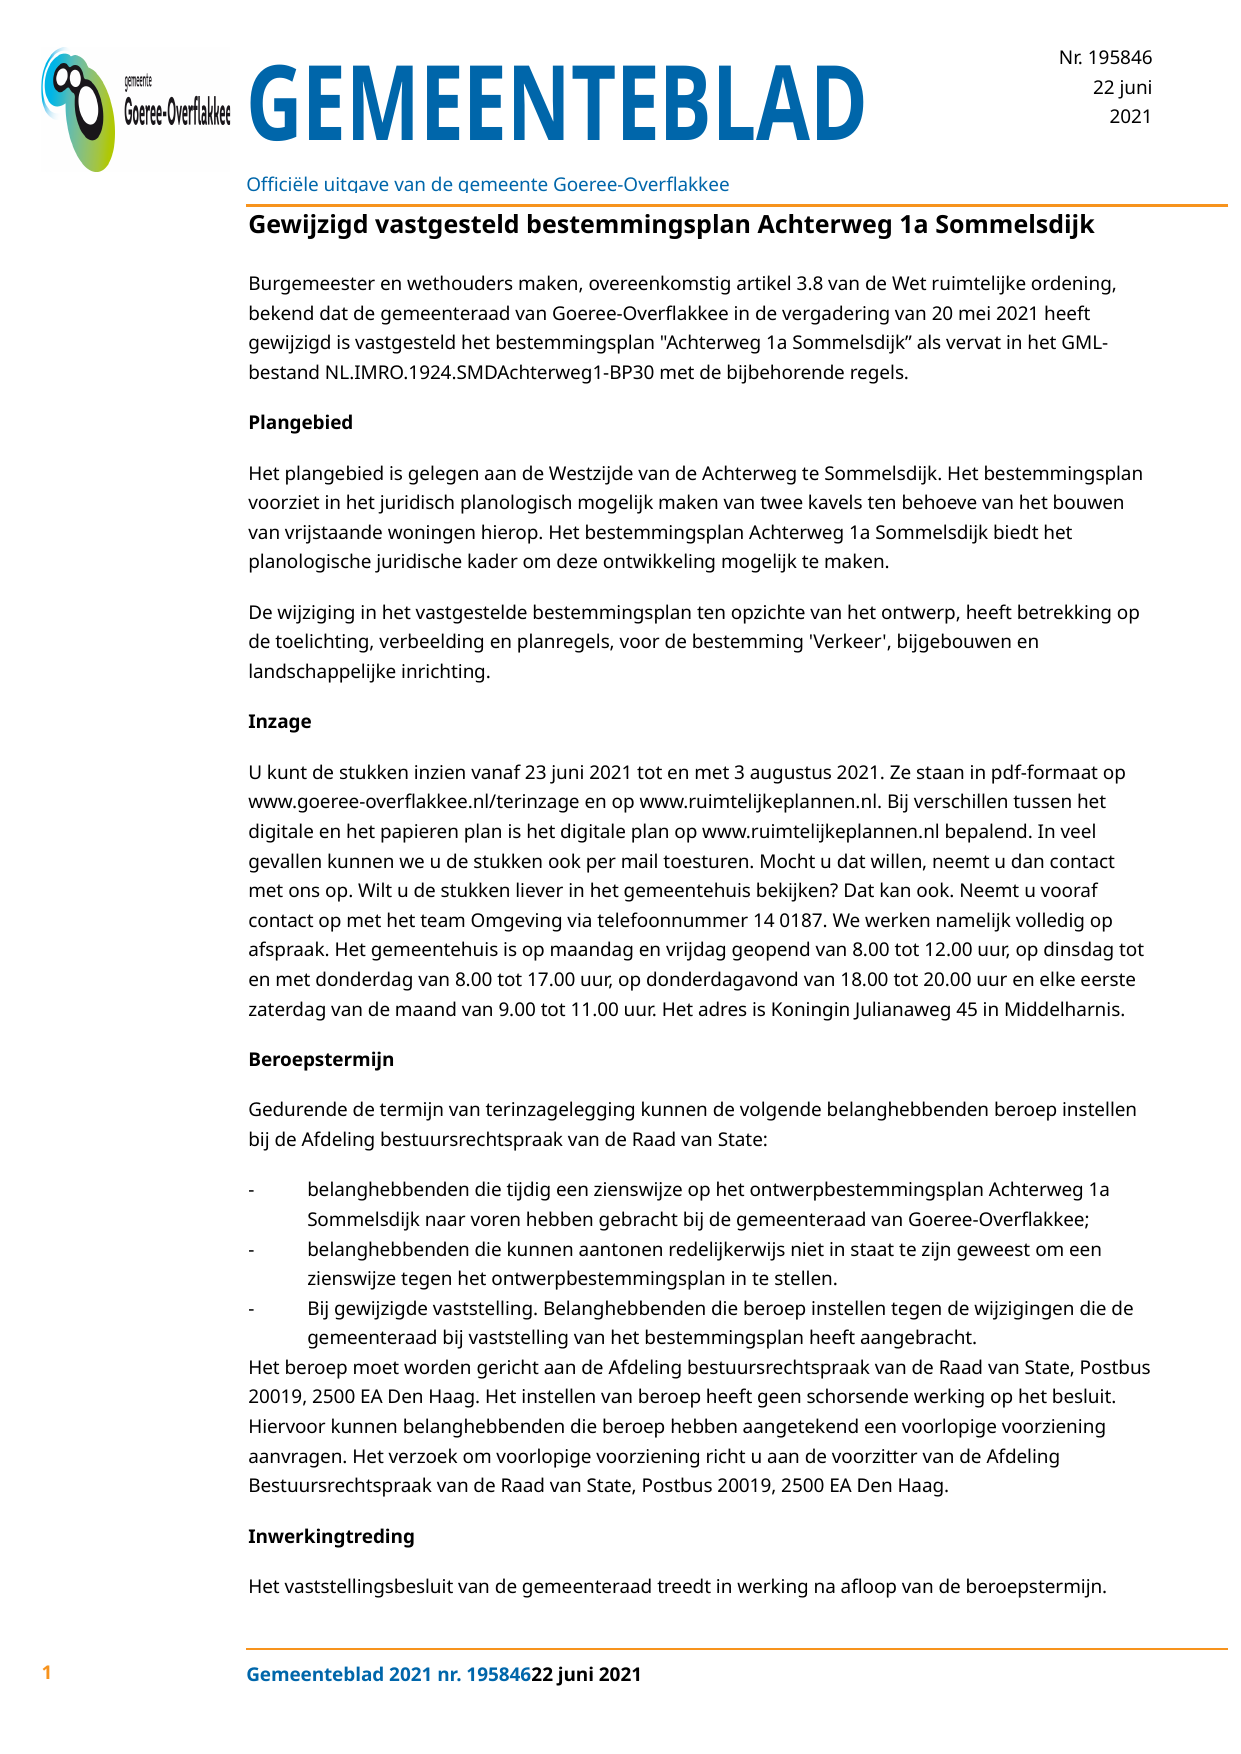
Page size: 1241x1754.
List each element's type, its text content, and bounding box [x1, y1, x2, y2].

text Burgemeester en wethouders maken, overeenkomstig artikel 3.8 van de Wet ruimtelijke ordening, bekend dat de gemeenteraad van Goeree-Overflakkee in de vergadering van 20 mei 2021 heeft gewijzigd is vastgesteld het bestemmingsplan "Achterweg 1a Sommelsdijk” als vervat in het GML-bestand NL.IMRO.1924.SMDAchterweg1-BP30 met de bijbehorende regels. [248, 270, 1152, 385]
text Gedurende de termijn van terinzagelegging kunnen de volgende belanghebbenden beroep instellen bij de Afdeling bestuursrechtspraak van de Raad van State: [248, 1097, 1152, 1152]
text Het beroep moet worden gericht aan de Afdeling bestuursrechtspraak van de Raad van State, Postbus 20019, 2500 EA Den Haag. Het instellen van beroep heeft geen schorsende werking op het besluit. Hiervoor kunnen belanghebbenden die beroep hebben aangetekend een voorlopige voorziening aanvragen. Het verzoek om voorlopige voorziening richt u aan de voorzitter van de Afdeling Bestuursrechtspraak van de Raad van State, Postbus 20019, 2500 EA Den Haag. [248, 1354, 1152, 1498]
text Inzage [248, 709, 1152, 734]
text De wijziging in het vastgestelde bestemmingsplan ten opzichte van het ontwerp, heeft betrekking op de toelichting, verbeelding en planregels, voor de bestemming 'Verkeer', bijgebouwen en landschappelijke inrichting. [248, 599, 1152, 684]
text Het vaststellingsbesluit van de gemeenteraad treedt in werking na afloop van de beroepstermijn. [248, 1573, 1152, 1599]
list belanghebbenden die kunnen aantonen redelijkerwijs niet in staat te zijn geweest om een zienswijze tegen het ontwerpbestemmingsplan in te stellen. [248, 1236, 1152, 1291]
text Inwerkingtreding [248, 1523, 1152, 1548]
list Bij gewijzigde vaststelling. Belanghebbenden die beroep instellen tegen de wijzigingen die de gemeenteraad bij vaststelling van het bestemmingsplan heeft aangebracht. [248, 1295, 1152, 1350]
picture [41, 47, 231, 172]
list belanghebbenden die tijdig een zienswijze op het ontwerpbestemmingsplan Achterweg 1a Sommelsdijk naar voren hebben gebracht bij de gemeenteraad van Goeree-Overflakkee; [248, 1177, 1152, 1232]
text U kunt de stukken inzien vanaf 23 juni 2021 tot en met 3 augustus 2021. Ze staan in pdf-formaat op www.goeree-overflakkee.nl/terinzage en op www.ruimtelijkeplannen.nl. Bij verschillen tussen het digitale en het papieren plan is het digitale plan op www.ruimtelijkeplannen.nl bepalend. In veel gevallen kunnen we u de stukken ook per mail toesturen. Mocht u dat willen, neemt u dan contact met ons op. Wilt u de stukken liever in het gemeentehuis bekijken? Dat kan ook. Neemt u vooraf contact op met het team Omgeving via telefoonnummer 14 0187. We werken namelijk volledig op afspraak. Het gemeentehuis is op maandag en vrijdag geopend van 8.00 tot 12.00 uur, op dinsdag tot en met donderdag van 8.00 tot 17.00 uur, op donderdagavond van 18.00 tot 20.00 uur en elke eerste zaterdag van de maand van 9.00 tot 11.00 uur. Het adres is Koningin Julianaweg 45 in Middelharnis. [248, 759, 1152, 1021]
text Plangebied [248, 409, 1152, 435]
text Gewijzigd vastgesteld bestemmingsplan Achterweg 1a Sommelsdijk [248, 207, 1152, 241]
text Het plangebied is gelegen aan de Westzijde van de Achterweg te Sommelsdijk. Het bestemmingsplan voorziet in het juridisch planologisch mogelijk maken van twee kavels ten behoeve van het bouwen van vrijstaande woningen hierop. Het bestemmingsplan Achterweg 1a Sommelsdijk biedt het planologische juridische kader om deze ontwikkeling mogelijk te maken. [248, 460, 1152, 574]
text Beroepstermijn [248, 1046, 1152, 1072]
